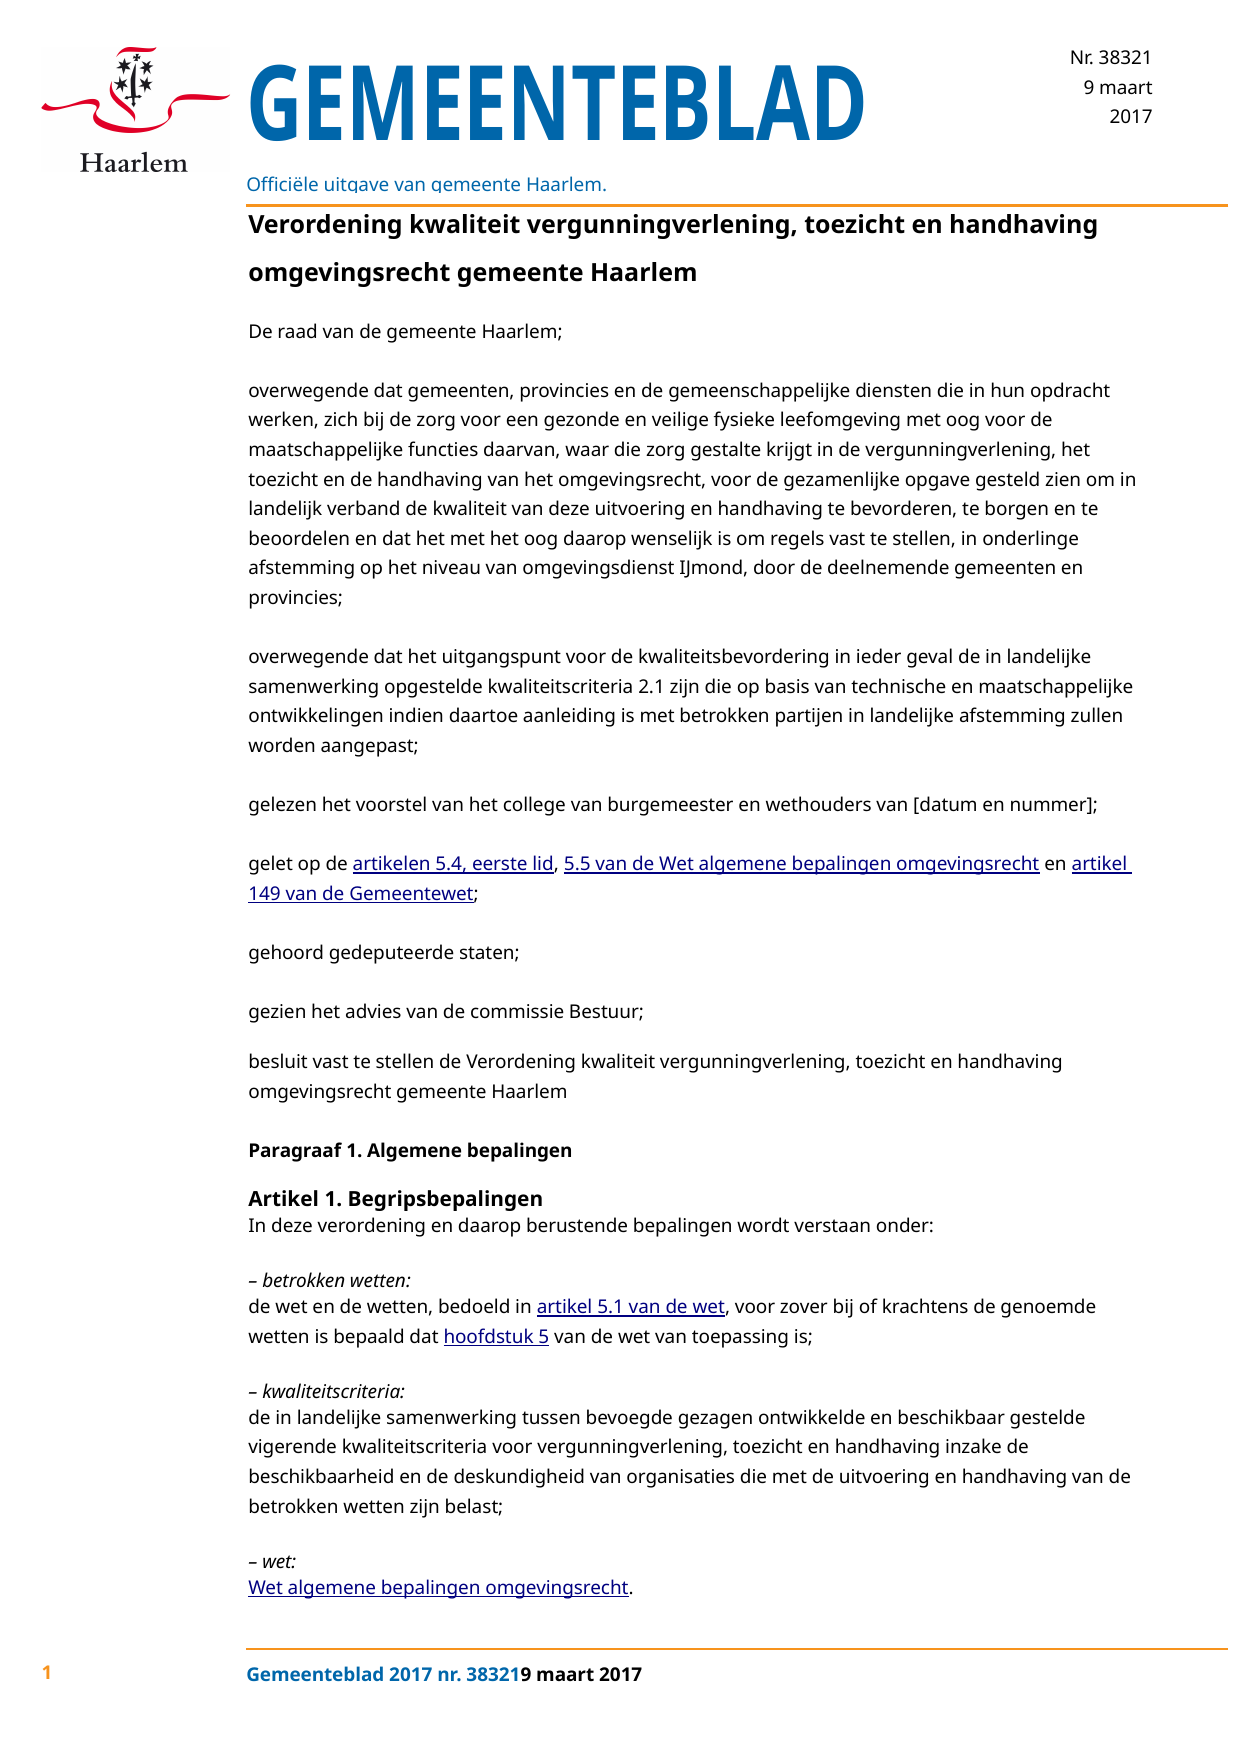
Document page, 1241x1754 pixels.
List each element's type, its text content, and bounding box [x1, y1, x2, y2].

picture [41, 47, 231, 172]
text – betrokken wetten: [248, 1268, 1152, 1293]
text besluit vast te stellen de Verordening kwaliteit vergunningverlening, toezicht en handhaving omgevingsrecht gemeente Haarlem [248, 1049, 1152, 1104]
text gelet op de artikelen 5.4, eerste lid, 5.5 van de Wet algemene bepalingen omgevingsrecht en artikel 149 van de Gemeentewet; [248, 850, 1152, 906]
text gelezen het voorstel van het college van burgemeester en wethouders van [datum en nummer]; [248, 791, 1152, 817]
text de wet en de wetten, bedoeld in artikel 5.1 van de wet, voor zover bij of krachtens de genoemde wetten is bepaald dat hoofdstuk 5 van de wet van toepassing is; [248, 1293, 1152, 1349]
text overwegende dat gemeenten, provincies en de gemeenschappelijke diensten die in hun opdracht werken, zich bij de zorg voor een gezonde en veilige fysieke leefomgeving met oog voor de maatschappelijke functies daarvan, waar die zorg gestalte krijgt in de vergunningverlening, het toezicht en de handhaving van het omgevingsrecht, voor de gezamenlijke opgave gesteld zien om in landelijk verband de kwaliteit van deze uitvoering en handhaving te bevorderen, te borgen en te beoordelen en dat het met het oog daarop wenselijk is om regels vast te stellen, in onderlinge afstemming op het niveau van omgevingsdienst IJmond, door de deelnemende gemeenten en provincies; [248, 377, 1152, 610]
text Verordening kwaliteit vergunningverlening, toezicht en handhaving omgevingsrecht gemeente Haarlem [248, 207, 1152, 288]
text De raad van de gemeente Haarlem; [248, 318, 1152, 344]
text Wet algemene bepalingen omgevingsrecht. [248, 1574, 1152, 1599]
text de in landelijke samenwerking tussen bevoegde gezagen ontwikkelde en beschikbaar gestelde vigerende kwaliteitscriteria voor vergunningverlening, toezicht en handhaving inzake de beschikbaarheid en de deskundigheid van organisaties die met de uitvoering en handhaving van de betrokken wetten zijn belast; [248, 1404, 1152, 1518]
text Artikel 1. Begripsbepalingen [248, 1184, 1152, 1212]
text gezien het advies van de commissie Bestuur; [248, 998, 1152, 1024]
text Paragraaf 1. Algemene bepalingen [248, 1137, 1152, 1163]
text gehoord gedeputeerde staten; [248, 939, 1152, 965]
text – wet: [248, 1548, 1152, 1574]
text In deze verordening en daarop berustende bepalingen wordt verstaan onder: [248, 1212, 1152, 1238]
text overwegende dat het uitgangspunt voor de kwaliteitsbevordering in ieder geval de in landelijke samenwerking opgestelde kwaliteitscriteria 2.1 zijn die op basis van technische en maatschappelijke ontwikkelingen indien daartoe aanleiding is met betrokken partijen in landelijke afstemming zullen worden aangepast; [248, 643, 1152, 758]
text – kwaliteitscriteria: [248, 1378, 1152, 1404]
